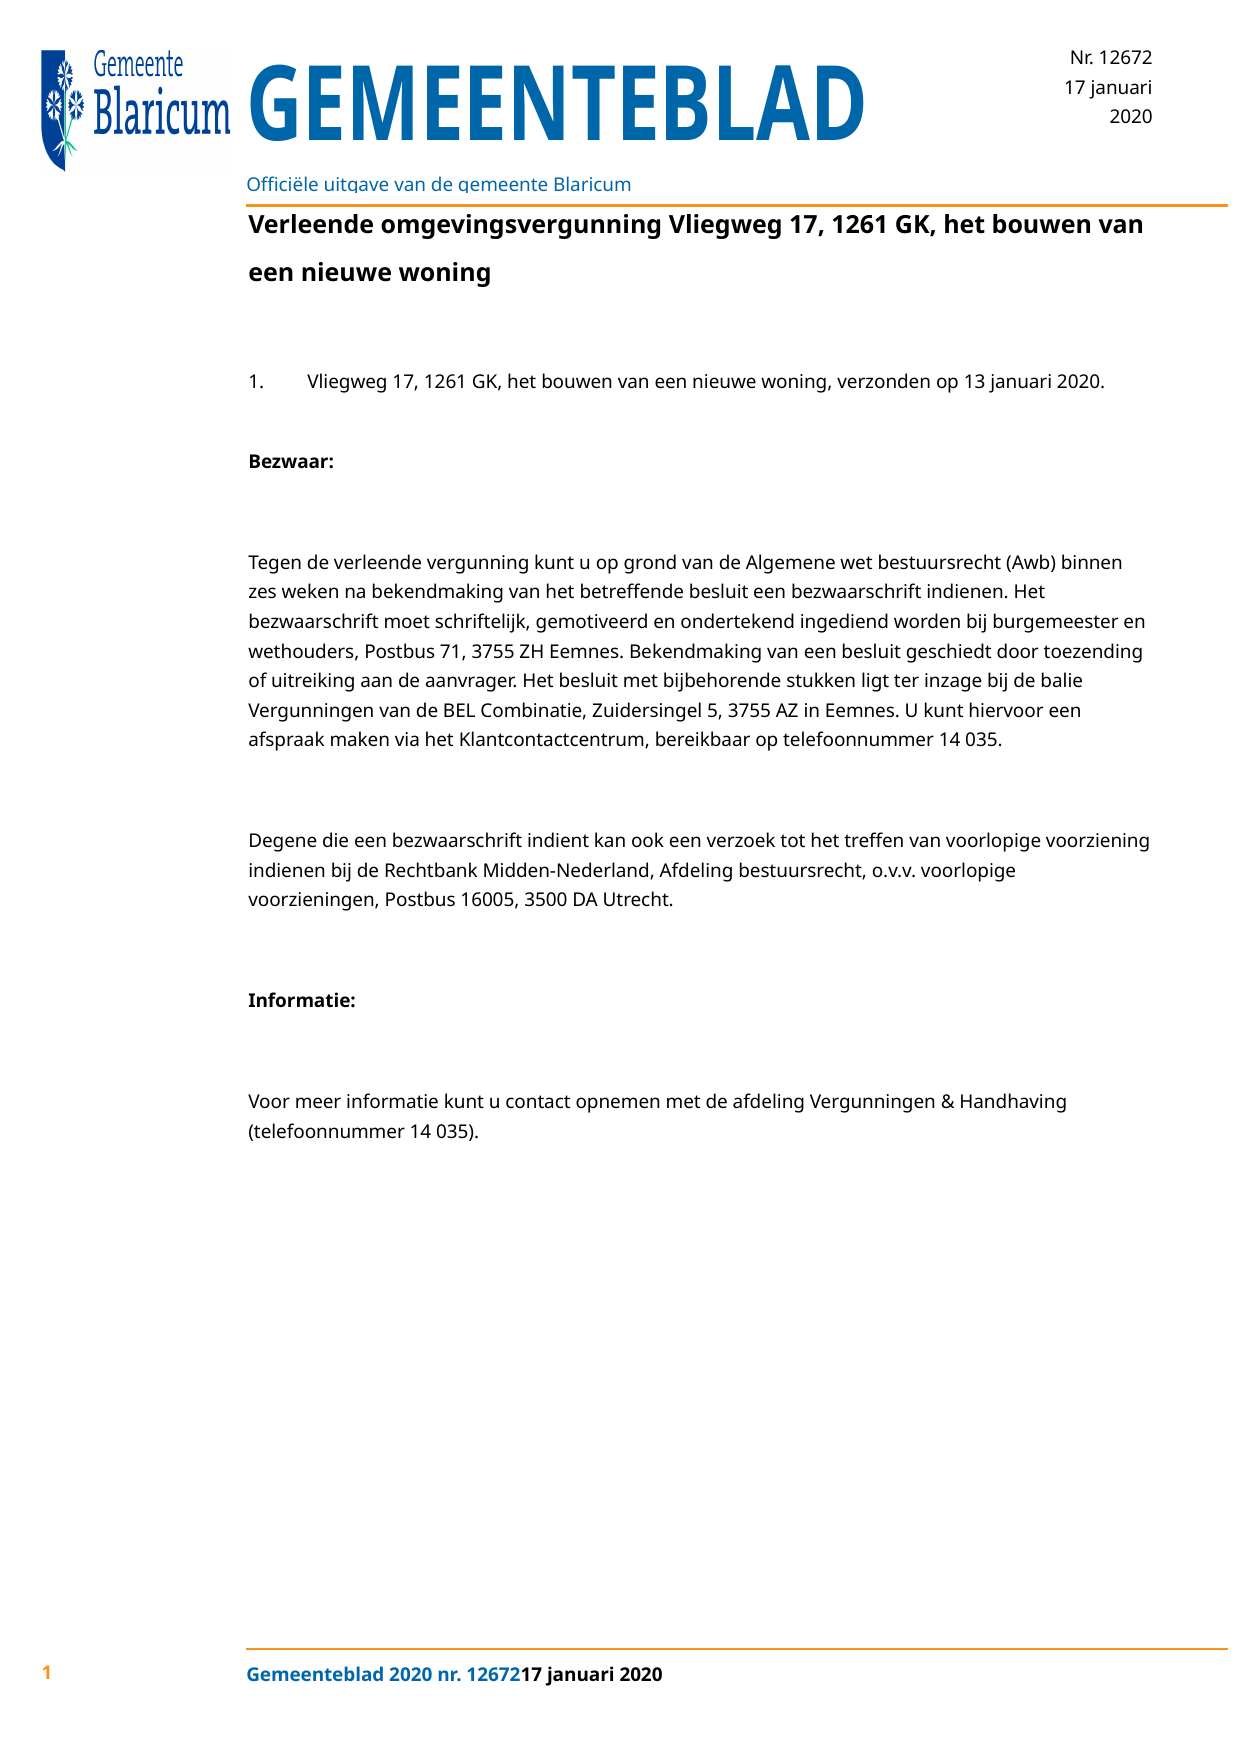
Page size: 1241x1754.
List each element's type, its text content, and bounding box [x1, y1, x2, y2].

text Informatie: [248, 987, 1152, 1013]
text Degene die een bezwaarschrift indient kan ook een verzoek tot het treffen van voorlopige voorziening indienen bij de Rechtbank Midden-Nederland, Afdeling bestuursrecht, o.v.v. voorlopige voorzieningen, Postbus 16005, 3500 DA Utrecht. [248, 827, 1152, 912]
picture [41, 47, 231, 172]
text Bezwaar: [248, 448, 1152, 474]
list Vliegweg 17, 1261 GK, het bouwen van een nieuwe woning, verzonden op 13 januari 2020. [248, 368, 1152, 394]
text Tegen de verleende vergunning kunt u op grond van de Algemene wet bestuursrecht (Awb) binnen zes weken na bekendmaking van het betreffende besluit een bezwaarschrift indienen. Het bezwaarschrift moet schriftelijk, gemotiveerd en ondertekend ingediend worden bij burgemeester en wethouders, Postbus 71, 3755 ZH Eemnes. Bekendmaking van een besluit geschiedt door toezending of uitreiking aan de aanvrager. Het besluit met bijbehorende stukken ligt ter inzage bij de balie Vergunningen van de BEL Combinatie, Zuidersingel 5, 3755 AZ in Eemnes. U kunt hiervoor een afspraak maken via het Klantcontactcentrum, bereikbaar op telefoonnummer 14 035. [248, 549, 1152, 752]
text Verleende omgevingsvergunning Vliegweg 17, 1261 GK, het bouwen van een nieuwe woning [248, 207, 1152, 288]
text Voor meer informatie kunt u contact opnemen met de afdeling Vergunningen & Handhaving (telefoonnummer 14 035). [248, 1088, 1152, 1144]
